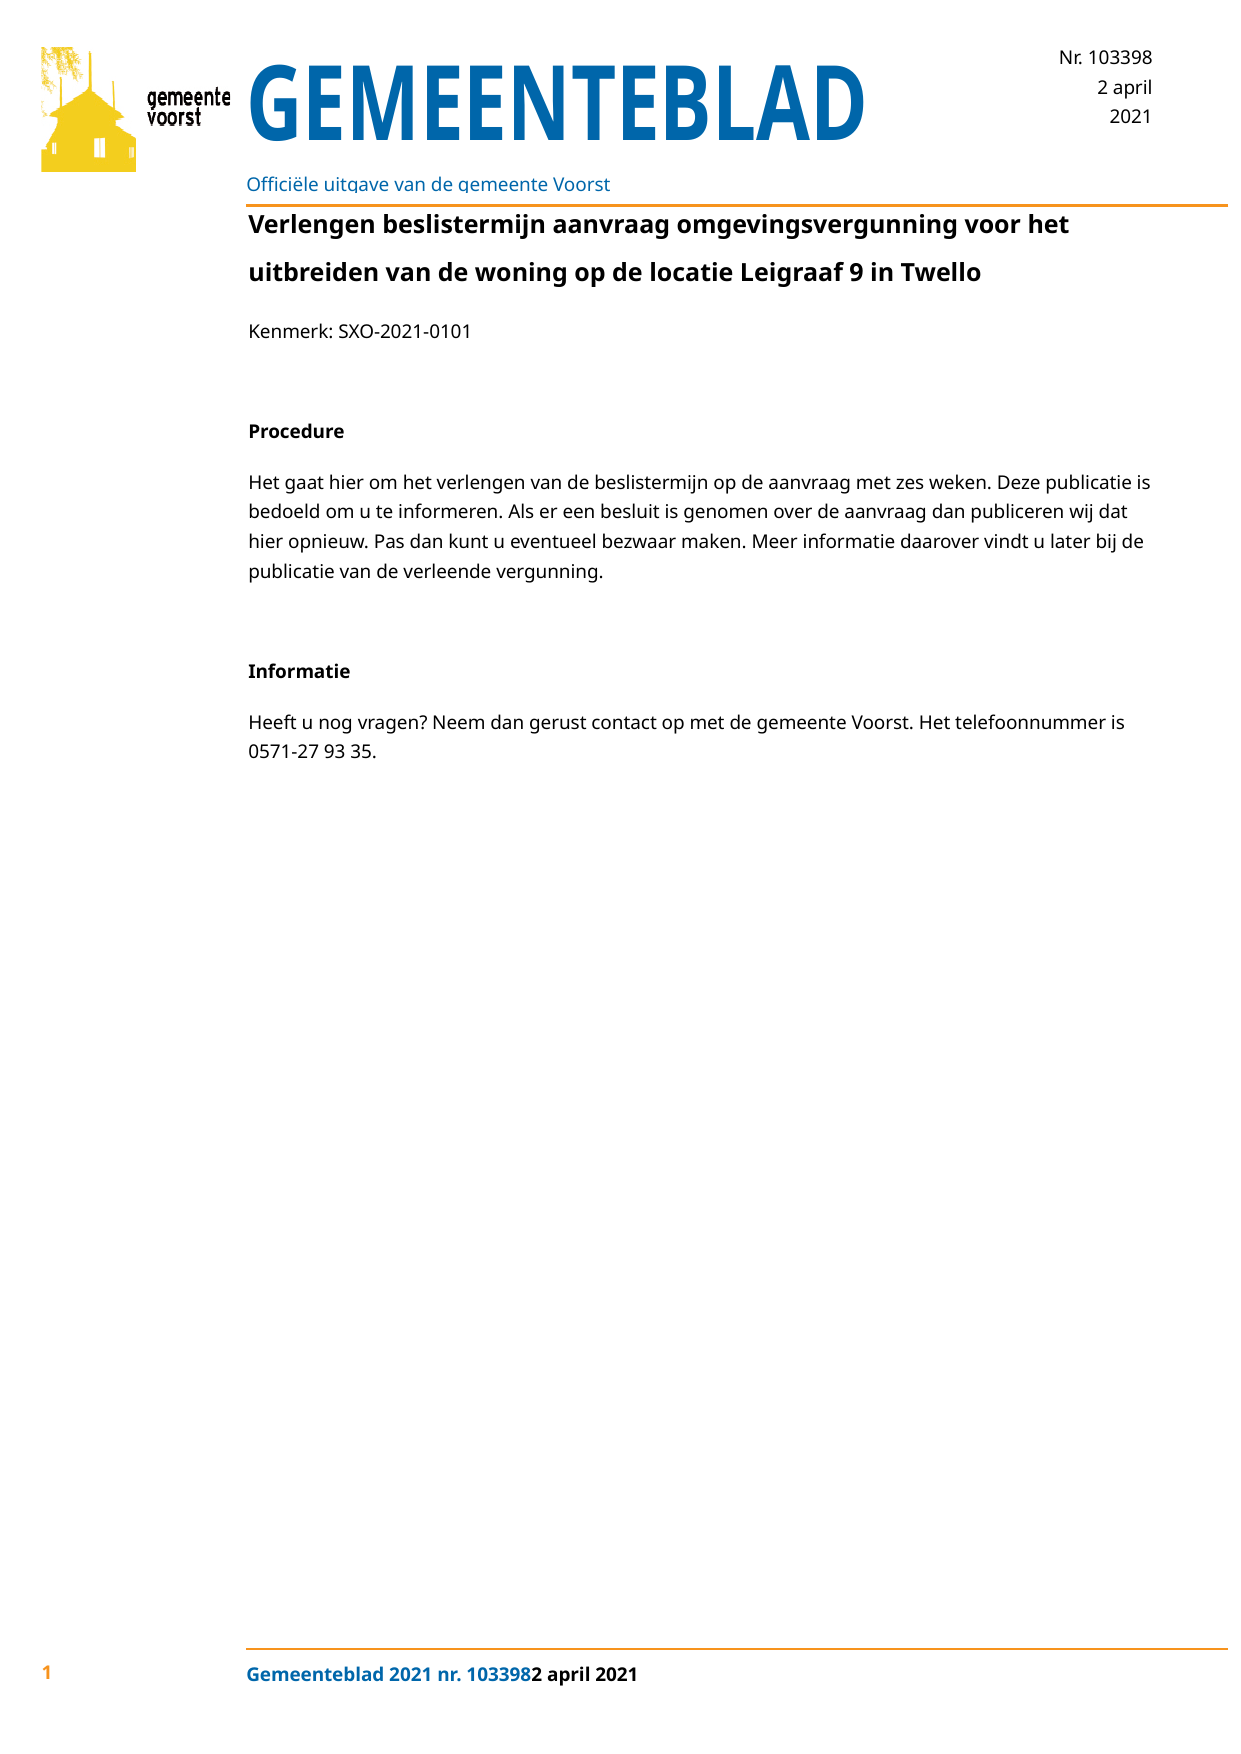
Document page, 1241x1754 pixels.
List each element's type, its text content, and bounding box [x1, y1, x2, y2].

text Het gaat hier om het verlengen van de beslistermijn op de aanvraag met zes weken. Deze publicatie is bedoeld om u te informeren. Als er een besluit is genomen over de aanvraag dan publiceren wij dat hier opnieuw. Pas dan kunt u eventueel bezwaar maken. Meer informatie daarover vindt u later bij de publicatie van de verleende vergunning. [248, 469, 1152, 584]
text Procedure [248, 419, 1152, 444]
picture [41, 47, 231, 172]
text Kenmerk: SXO-2021-0101 [248, 318, 1152, 344]
text Informatie [248, 659, 1152, 684]
text Verlengen beslistermijn aanvraag omgevingsvergunning voor het uitbreiden van de woning op de locatie Leigraaf 9 in Twello [248, 207, 1152, 288]
text Heeft u nog vragen? Neem dan gerust contact op met de gemeente Voorst. Het telefoonnummer is 0571-27 93 35. [248, 709, 1152, 764]
